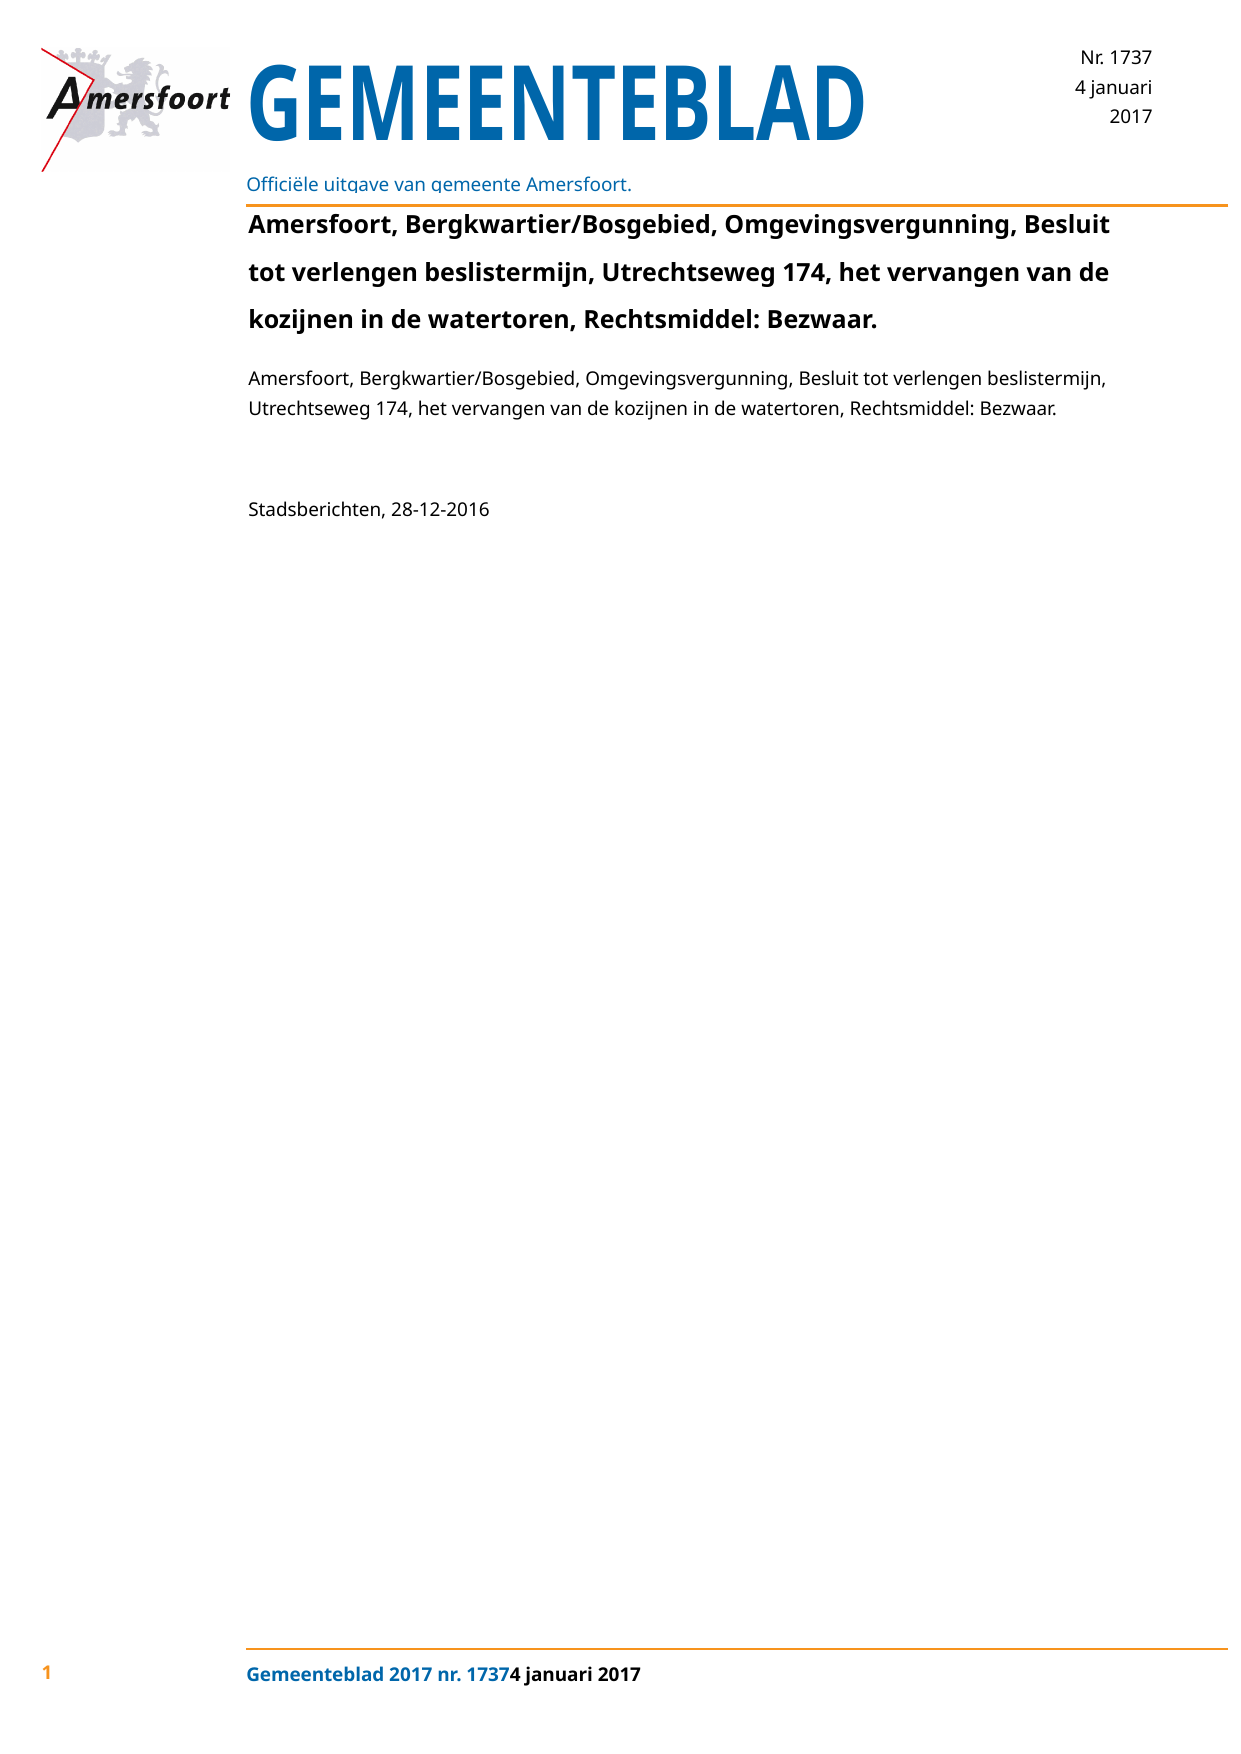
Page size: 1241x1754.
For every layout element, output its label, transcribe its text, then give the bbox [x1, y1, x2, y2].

text Stadsberichten, 28-12-2016 [248, 496, 1152, 522]
text Amersfoort, Bergkwartier/Bosgebied, Omgevingsvergunning, Besluit tot verlengen beslistermijn, Utrechtseweg 174, het vervangen van de kozijnen in de watertoren, Rechtsmiddel: Bezwaar. [248, 366, 1152, 421]
text Amersfoort, Bergkwartier/Bosgebied, Omgevingsvergunning, Besluit tot verlengen beslistermijn, Utrechtseweg 174, het vervangen van de kozijnen in de watertoren, Rechtsmiddel: Bezwaar. [248, 207, 1152, 336]
picture [41, 47, 231, 172]
